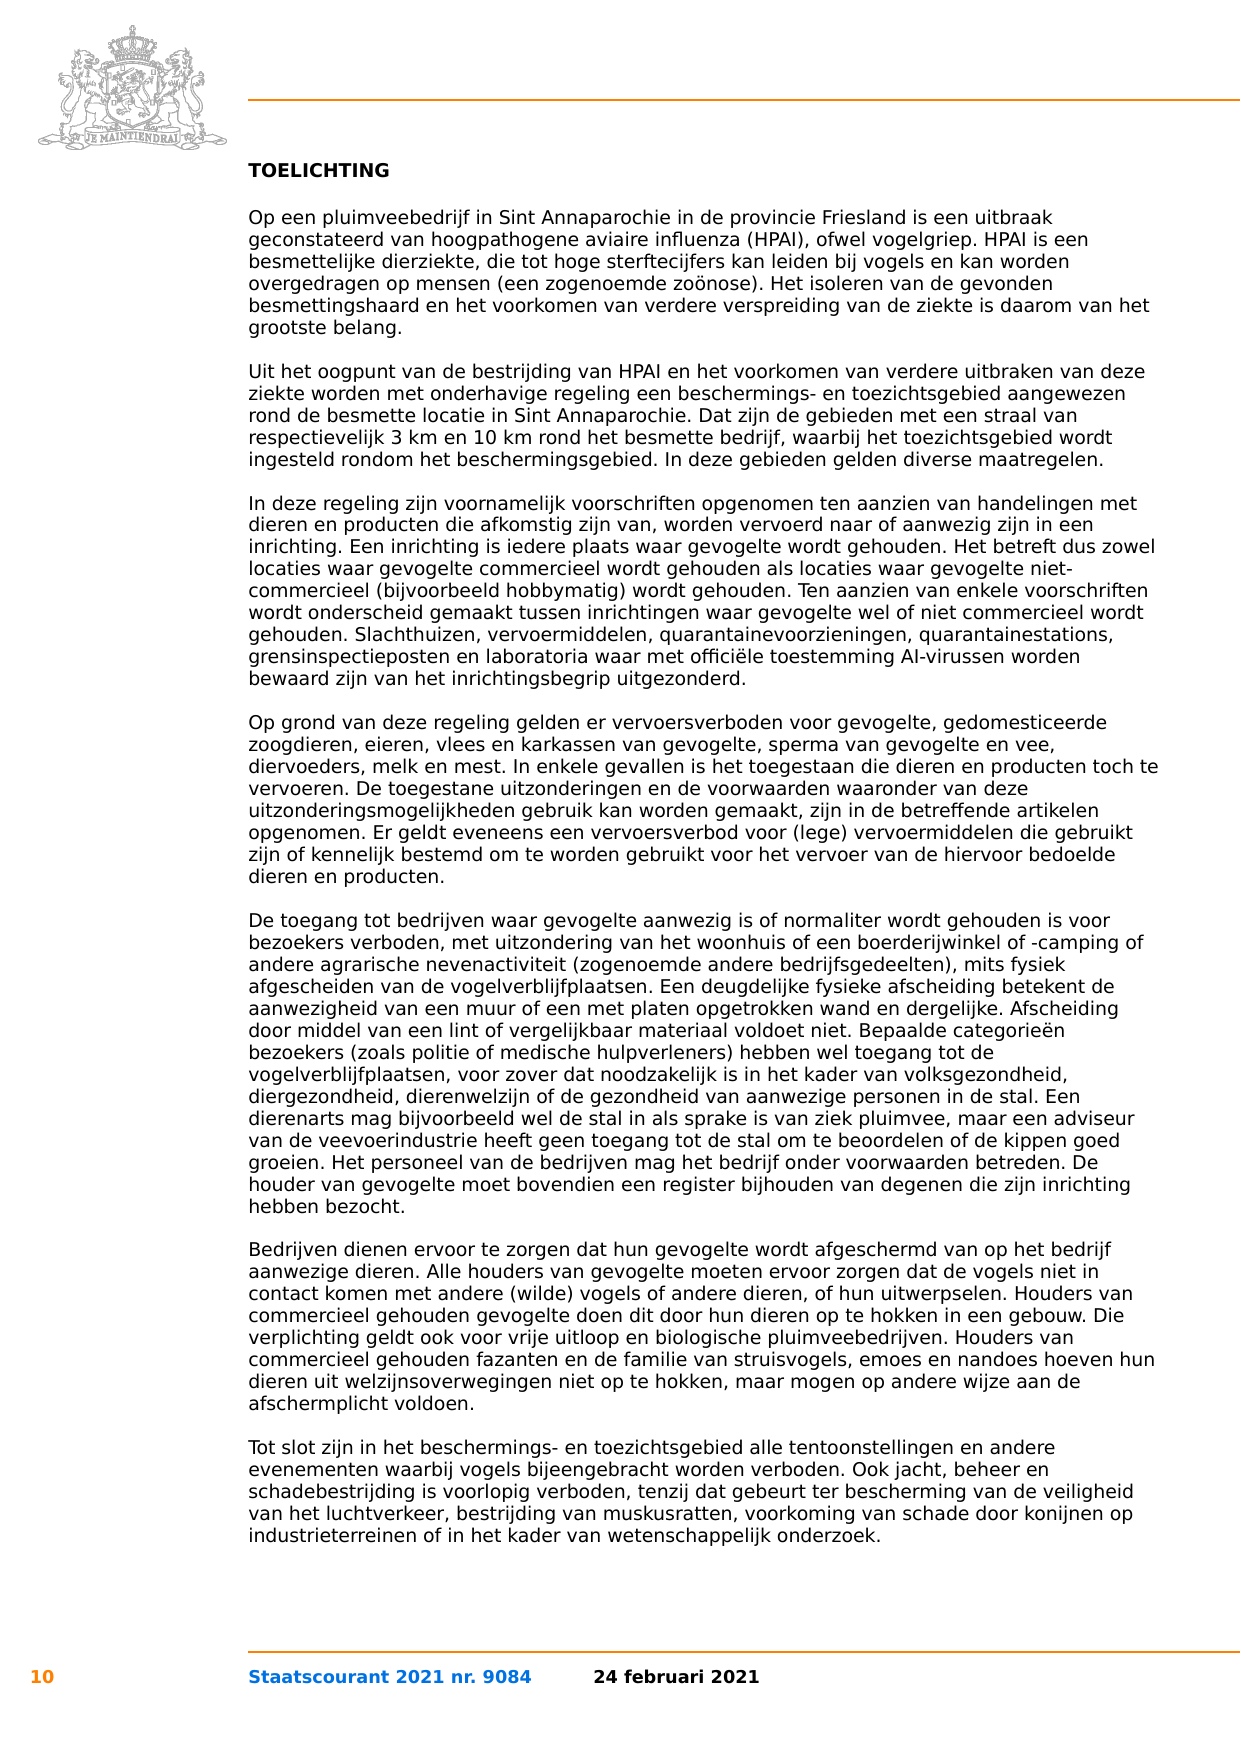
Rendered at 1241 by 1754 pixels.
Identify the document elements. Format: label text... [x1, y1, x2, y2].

text Uit het oogpunt van de bestrijding van HPAI en het voorkomen van verdere uitbraken van deze ziekte worden met onderhavige regeling een beschermings- en toezichtsgebied aangewezen rond de besmette locatie in Sint Annaparochie. Dat zijn de gebieden met een straal van respectievelijk 3 km en 10 km rond het besmette bedrijf, waarbij het toezichtsgebied wordt ingesteld rondom het beschermingsgebied. In deze gebieden gelden diverse maatregelen. [248, 361, 1163, 471]
text Bedrijven dienen ervoor te zorgen dat hun gevogelte wordt afgeschermd van op het bedrijf aanwezige dieren. Alle houders van gevogelte moeten ervoor zorgen dat de vogels niet in contact komen met andere (wilde) vogels of andere dieren, of hun uitwerpselen. Houders van commercieel gehouden gevogelte doen dit door hun dieren op te hokken in een gebouw. Die verplichting geldt ook voor vrije uitloop en biologische pluimveebedrijven. Houders van commercieel gehouden fazanten en de familie van struisvogels, emoes en nandoes hoeven hun dieren uit welzijnsoverwegingen niet op te hokken, maar mogen op andere wijze aan de afschermplicht voldoen. [248, 1239, 1163, 1415]
text De toegang tot bedrijven waar gevogelte aanwezig is of normaliter wordt gehouden is voor bezoekers verboden, met uitzondering van het woonhuis of een boerderijwinkel of -camping of andere agrarische nevenactiviteit (zogenoemde andere bedrijfsgedeelten), mits fysiek afgescheiden van de vogelverblijfplaatsen. Een deugdelijke fysieke afscheiding betekent de aanwezigheid van een muur of een met platen opgetrokken wand en dergelijke. Afscheiding door middel van een lint of vergelijkbaar materiaal voldoet niet. Bepaalde categorieën bezoekers (zoals politie of medische hulpverleners) hebben wel toegang tot de vogelverblijfplaatsen, voor zover dat noodzakelijk is in het kader van volksgezondheid, diergezondheid, dierenwelzijn of de gezondheid van aanwezige personen in de stal. Een dierenarts mag bijvoorbeeld wel de stal in als sprake is van ziek pluimvee, maar een adviseur van de veevoerindustrie heeft geen toegang tot de stal om te beoordelen of de kippen goed groeien. Het personeel van de bedrijven mag het bedrijf onder voorwaarden betreden. De houder van gevogelte moet bovendien een register bijhouden van degenen die zijn inrichting hebben bezocht. [248, 910, 1163, 1217]
text Tot slot zijn in het beschermings- en toezichtsgebied alle tentoonstellingen en andere evenementen waarbij vogels bijeengebracht worden verboden. Ook jacht, beheer en schadebestrijding is voorlopig verboden, tenzij dat gebeurt ter bescherming van de veiligheid van het luchtverkeer, bestrijding van muskusratten, voorkoming van schade door konijnen op industrieterreinen of in het kader van wetenschappelijk onderzoek. [248, 1437, 1163, 1547]
subtitle TOELICHTING [248, 160, 1163, 182]
text Op grond van deze regeling gelden er vervoersverboden voor gevogelte, gedomesticeerde zoogdieren, eieren, vlees en karkassen van gevogelte, sperma van gevogelte en vee, diervoeders, melk en mest. In enkele gevallen is het toegestaan die dieren en producten toch te vervoeren. De toegestane uitzonderingen en de voorwaarden waaronder van deze uitzonderingsmogelijkheden gebruik kan worden gemaakt, zijn in de betreffende artikelen opgenomen. Er geldt eveneens een vervoersverbod voor (lege) vervoermiddelen die gebruikt zijn of kennelijk bestemd om te worden gebruikt voor het vervoer van de hiervoor bedoelde dieren en producten. [248, 712, 1163, 888]
text In deze regeling zijn voornamelijk voorschriften opgenomen ten aanzien van handelingen met dieren en producten die afkomstig zijn van, worden vervoerd naar of aanwezig zijn in een inrichting. Een inrichting is iedere plaats waar gevogelte wordt gehouden. Het betreft dus zowel locaties waar gevogelte commercieel wordt gehouden als locaties waar gevogelte niet-commercieel (bijvoorbeeld hobbymatig) wordt gehouden. Ten aanzien van enkele voorschriften wordt onderscheid gemaakt tussen inrichtingen waar gevogelte wel of niet commercieel wordt gehouden. Slachthuizen, vervoermiddelen, quarantainevoorzieningen, quarantainestations, grensinspectieposten en laboratoria waar met officiële toestemming AI-virussen worden bewaard zijn van het inrichtingsbegrip uitgezonderd. [248, 492, 1163, 690]
text Op een pluimveebedrijf in Sint Annaparochie in de provincie Friesland is een uitbraak geconstateerd van hoogpathogene aviaire influenza (HPAI), ofwel vogelgriep. HPAI is een besmettelijke dierziekte, die tot hoge sterftecijfers kan leiden bij vogels en kan worden overgedragen op mensen (een zogenoemde zoönose). Het isoleren van de gevonden besmettingshaard en het voorkomen van verdere verspreiding van de ziekte is daarom van het grootste belang. [248, 207, 1163, 339]
picture [38, 25, 227, 150]
